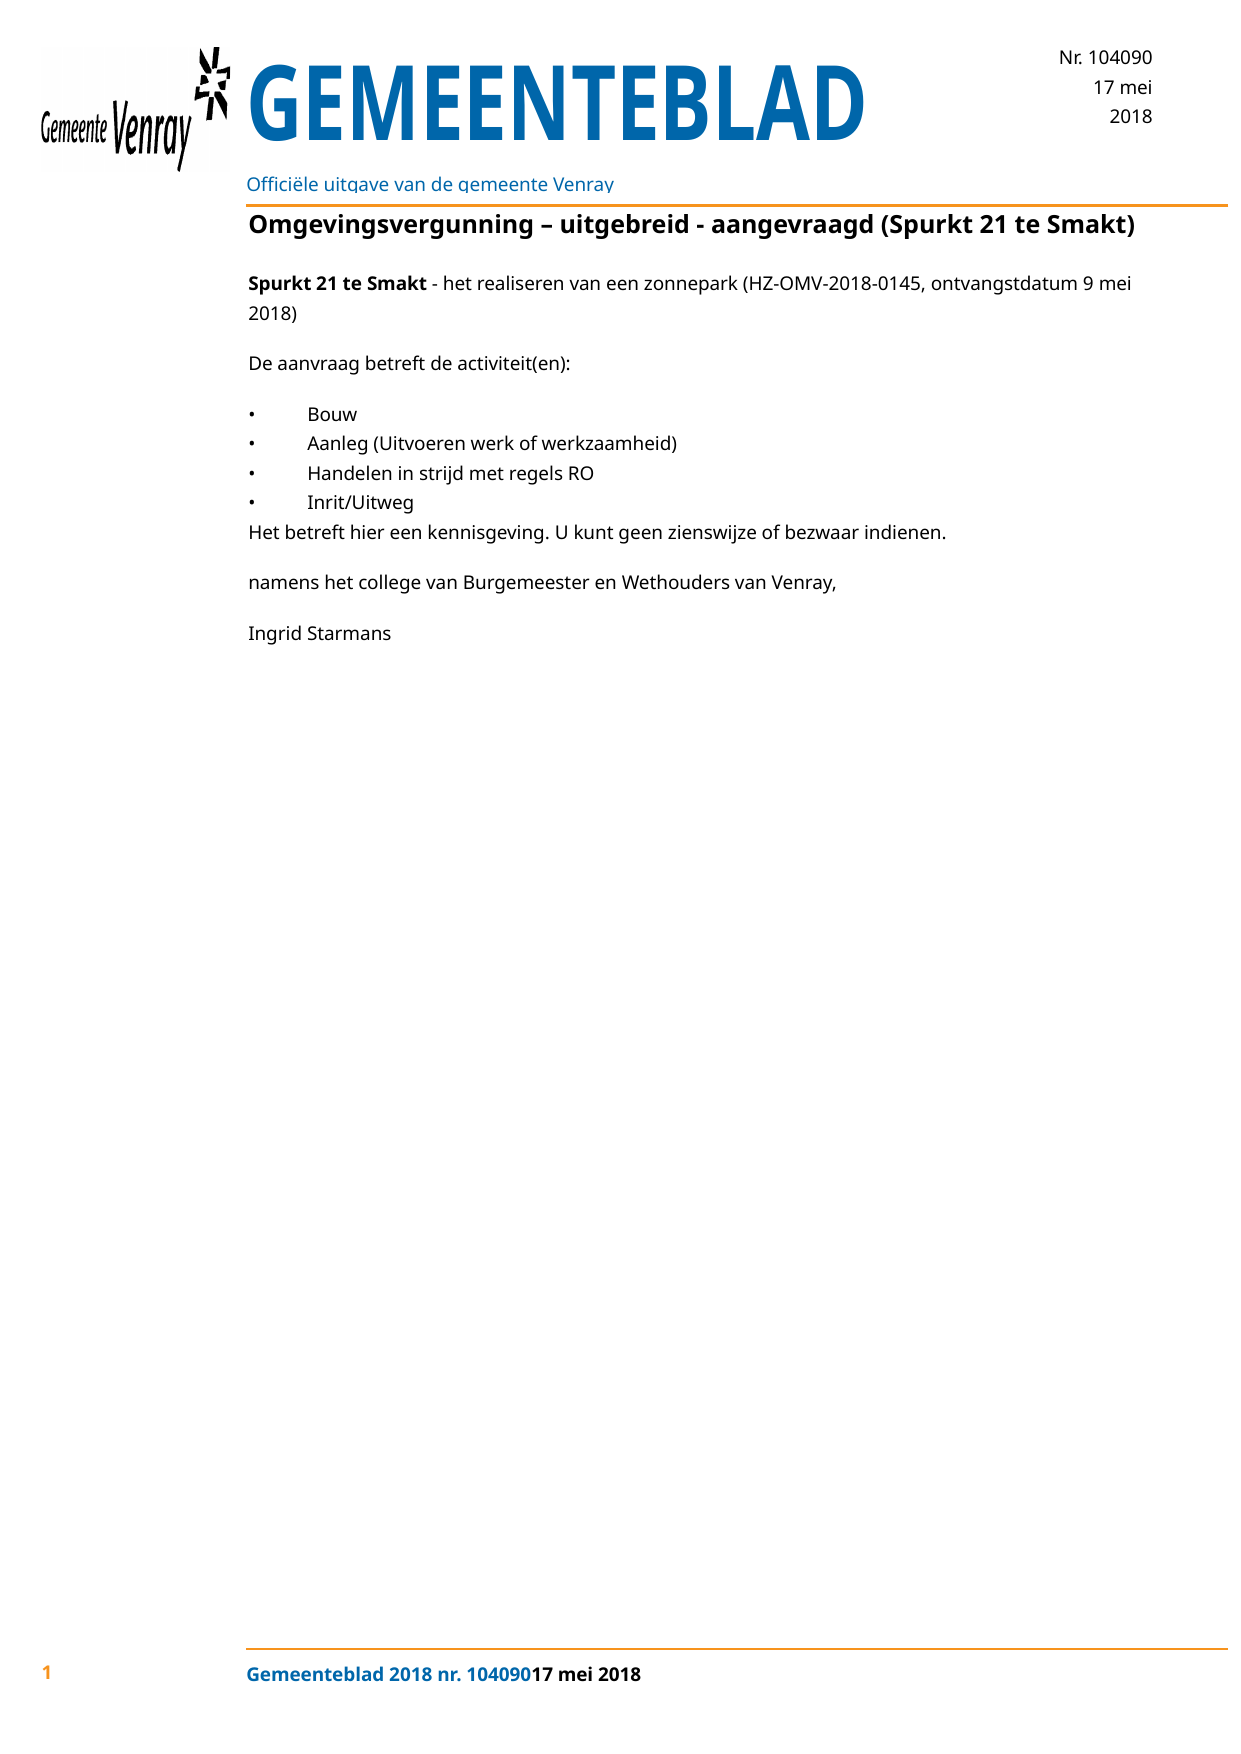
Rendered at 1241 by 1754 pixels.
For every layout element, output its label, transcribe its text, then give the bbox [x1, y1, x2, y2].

text namens het college van Burgemeester en Wethouders van Venray, [248, 569, 1152, 595]
list Bouw [248, 401, 1152, 426]
text Spurkt 21 te Smakt - het realiseren van een zonnepark (HZ-OMV-2018-0145, ontvangstdatum 9 mei 2018) [248, 270, 1152, 326]
text De aanvraag betreft de activiteit(en): [248, 350, 1152, 376]
list Handelen in strijd met regels RO [248, 460, 1152, 486]
text Ingrid Starmans [248, 620, 1152, 646]
picture [41, 47, 231, 172]
text Omgevingsvergunning – uitgebreid - aangevraagd (Spurkt 21 te Smakt) [248, 207, 1152, 241]
list Aanleg (Uitvoeren werk of werkzaamheid) [248, 430, 1152, 456]
text Het betreft hier een kennisgeving. U kunt geen zienswijze of bezwaar indienen. [248, 519, 1152, 545]
list Inrit/Uitweg [248, 489, 1152, 515]
